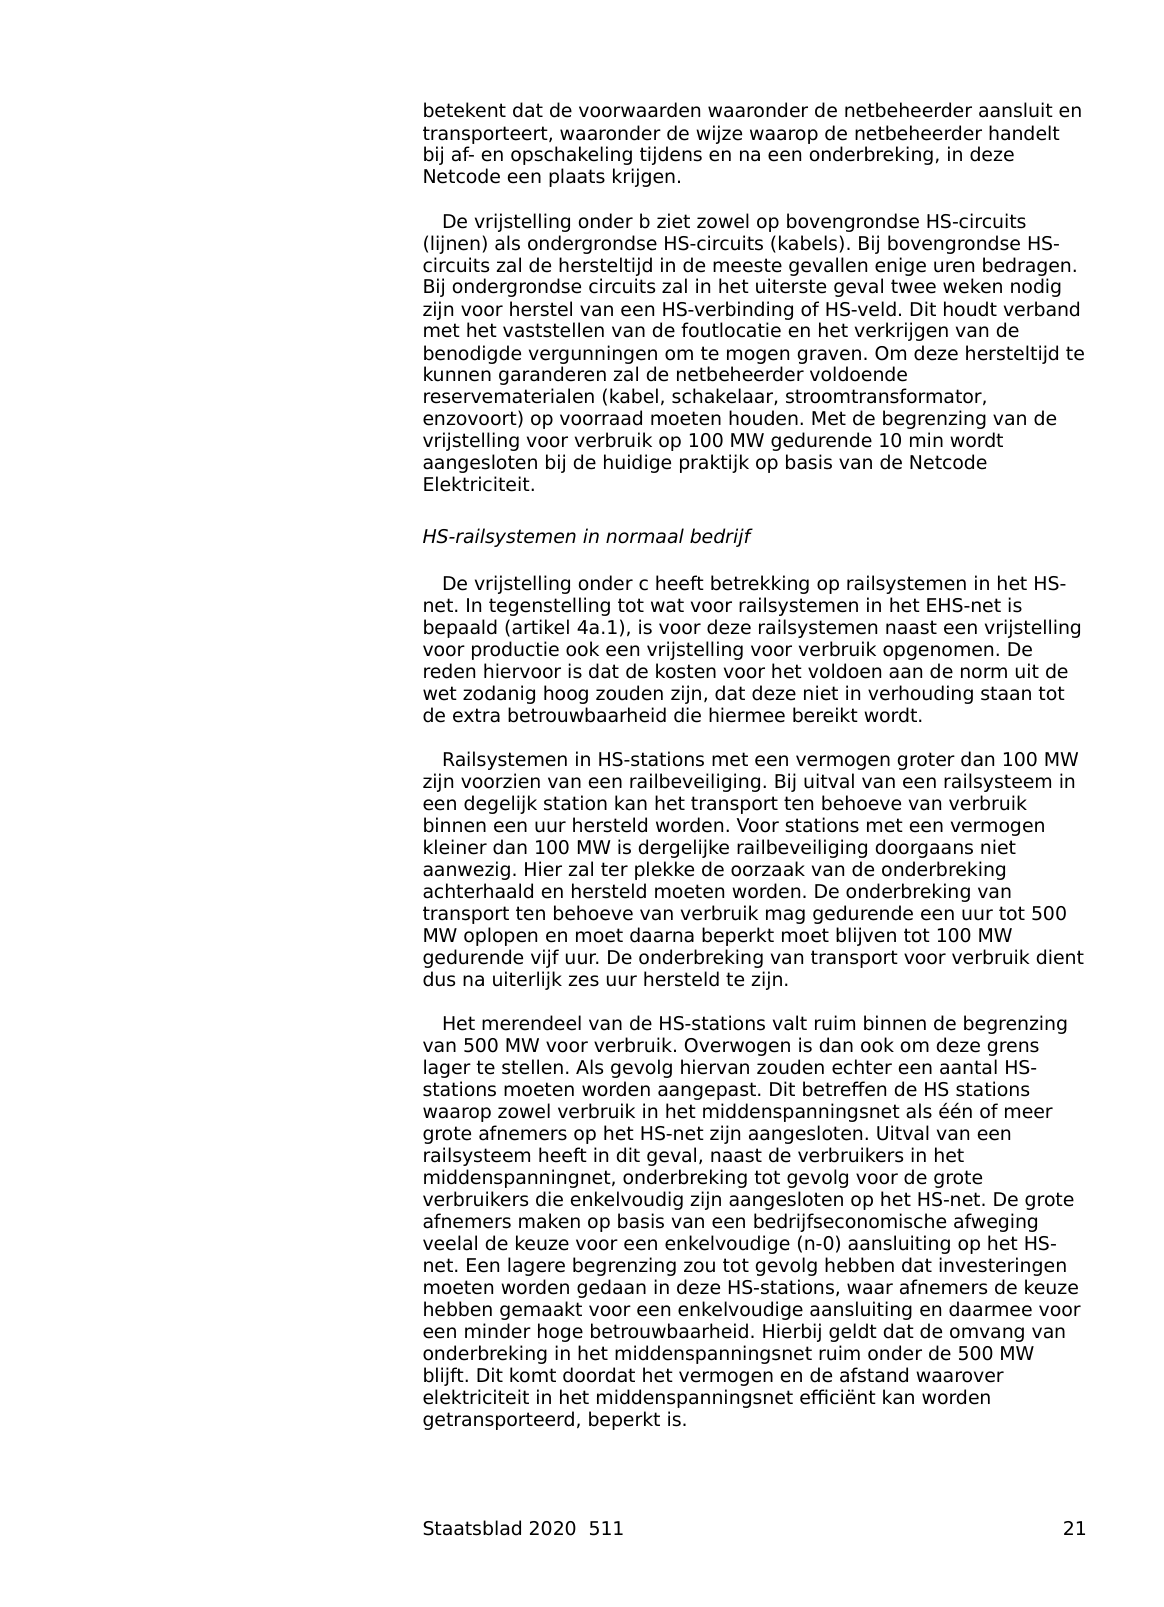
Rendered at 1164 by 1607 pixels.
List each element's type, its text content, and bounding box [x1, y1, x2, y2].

text Railsystemen in HS-stations met een vermogen groter dan 100 MW zijn voorzien van een railbeveiliging. Bij uitval van een railsysteem in een degelijk station kan het transport ten behoeve van verbruik binnen een uur hersteld worden. Voor stations met een vermogen kleiner dan 100 MW is dergelijke railbeveiliging doorgaans niet aanwezig. Hier zal ter plekke de oorzaak van de onderbreking achterhaald en hersteld moeten worden. De onderbreking van transport ten behoeve van verbruik mag gedurende een uur tot 500 MW oplopen en moet daarna beperkt moet blijven tot 100 MW gedurende vijf uur. De onderbreking van transport voor verbruik dient dus na uiterlijk zes uur hersteld te zijn. [422, 749, 1087, 991]
text betekent dat de voorwaarden waaronder de netbeheerder aansluit en transporteert, waaronder de wijze waarop de netbeheerder handelt bij af- en opschakeling tijdens en na een onderbreking, in deze Netcode een plaats krijgen. [422, 100, 1087, 188]
text De vrijstelling onder b ziet zowel op bovengrondse HS-circuits (lijnen) als ondergrondse HS-circuits (kabels). Bij bovengrondse HS-circuits zal de hersteltijd in de meeste gevallen enige uren bedragen. Bij ondergrondse circuits zal in het uiterste geval twee weken nodig zijn voor herstel van een HS-verbinding of HS-veld. Dit houdt verband met het vaststellen van de foutlocatie en het verkrijgen van de benodigde vergunningen om te mogen graven. Om deze hersteltijd te kunnen garanderen zal de netbeheerder voldoende reservematerialen (kabel, schakelaar, stroomtransformator, enzovoort) op voorraad moeten houden. Met de begrenzing van de vrijstelling voor verbruik op 100 MW gedurende 10 min wordt aangesloten bij de huidige praktijk op basis van de Netcode Elektriciteit. [422, 211, 1087, 496]
text Het merendeel van de HS-stations valt ruim binnen de begrenzing van 500 MW voor verbruik. Overwogen is dan ook om deze grens lager te stellen. Als gevolg hiervan zouden echter een aantal HS-stations moeten worden aangepast. Dit betreffen de HS stations waarop zowel verbruik in het middenspanningsnet als één of meer grote afnemers op het HS-net zijn aangesloten. Uitval van een railsysteem heeft in dit geval, naast de verbruikers in het middenspanningnet, onderbreking tot gevolg voor de grote verbruikers die enkelvoudig zijn aangesloten op het HS-net. De grote afnemers maken op basis van een bedrijfseconomische afweging veelal de keuze voor een enkelvoudige (n-0) aansluiting op het HS-net. Een lagere begrenzing zou tot gevolg hebben dat investeringen moeten worden gedaan in deze HS-stations, waar afnemers de keuze hebben gemaakt voor een enkelvoudige aansluiting en daarmee voor een minder hoge betrouwbaarheid. Hierbij geldt dat de omvang van onderbreking in het middenspanningsnet ruim onder de 500 MW blijft. Dit komt doordat het vermogen en de afstand waarover elektriciteit in het middenspanningsnet efficiënt kan worden getransporteerd, beperkt is. [422, 1013, 1087, 1431]
text De vrijstelling onder c heeft betrekking op railsystemen in het HS-net. In tegenstelling tot wat voor railsystemen in het EHS-net is bepaald (artikel 4a.1), is voor deze railsystemen naast een vrijstelling voor productie ook een vrijstelling voor verbruik opgenomen. De reden hiervoor is dat de kosten voor het voldoen aan de norm uit de wet zodanig hoog zouden zijn, dat deze niet in verhouding staan tot de extra betrouwbaarheid die hiermee bereikt wordt. [422, 573, 1087, 727]
subtitle HS-railsystemen in normaal bedrijf [422, 526, 1087, 548]
